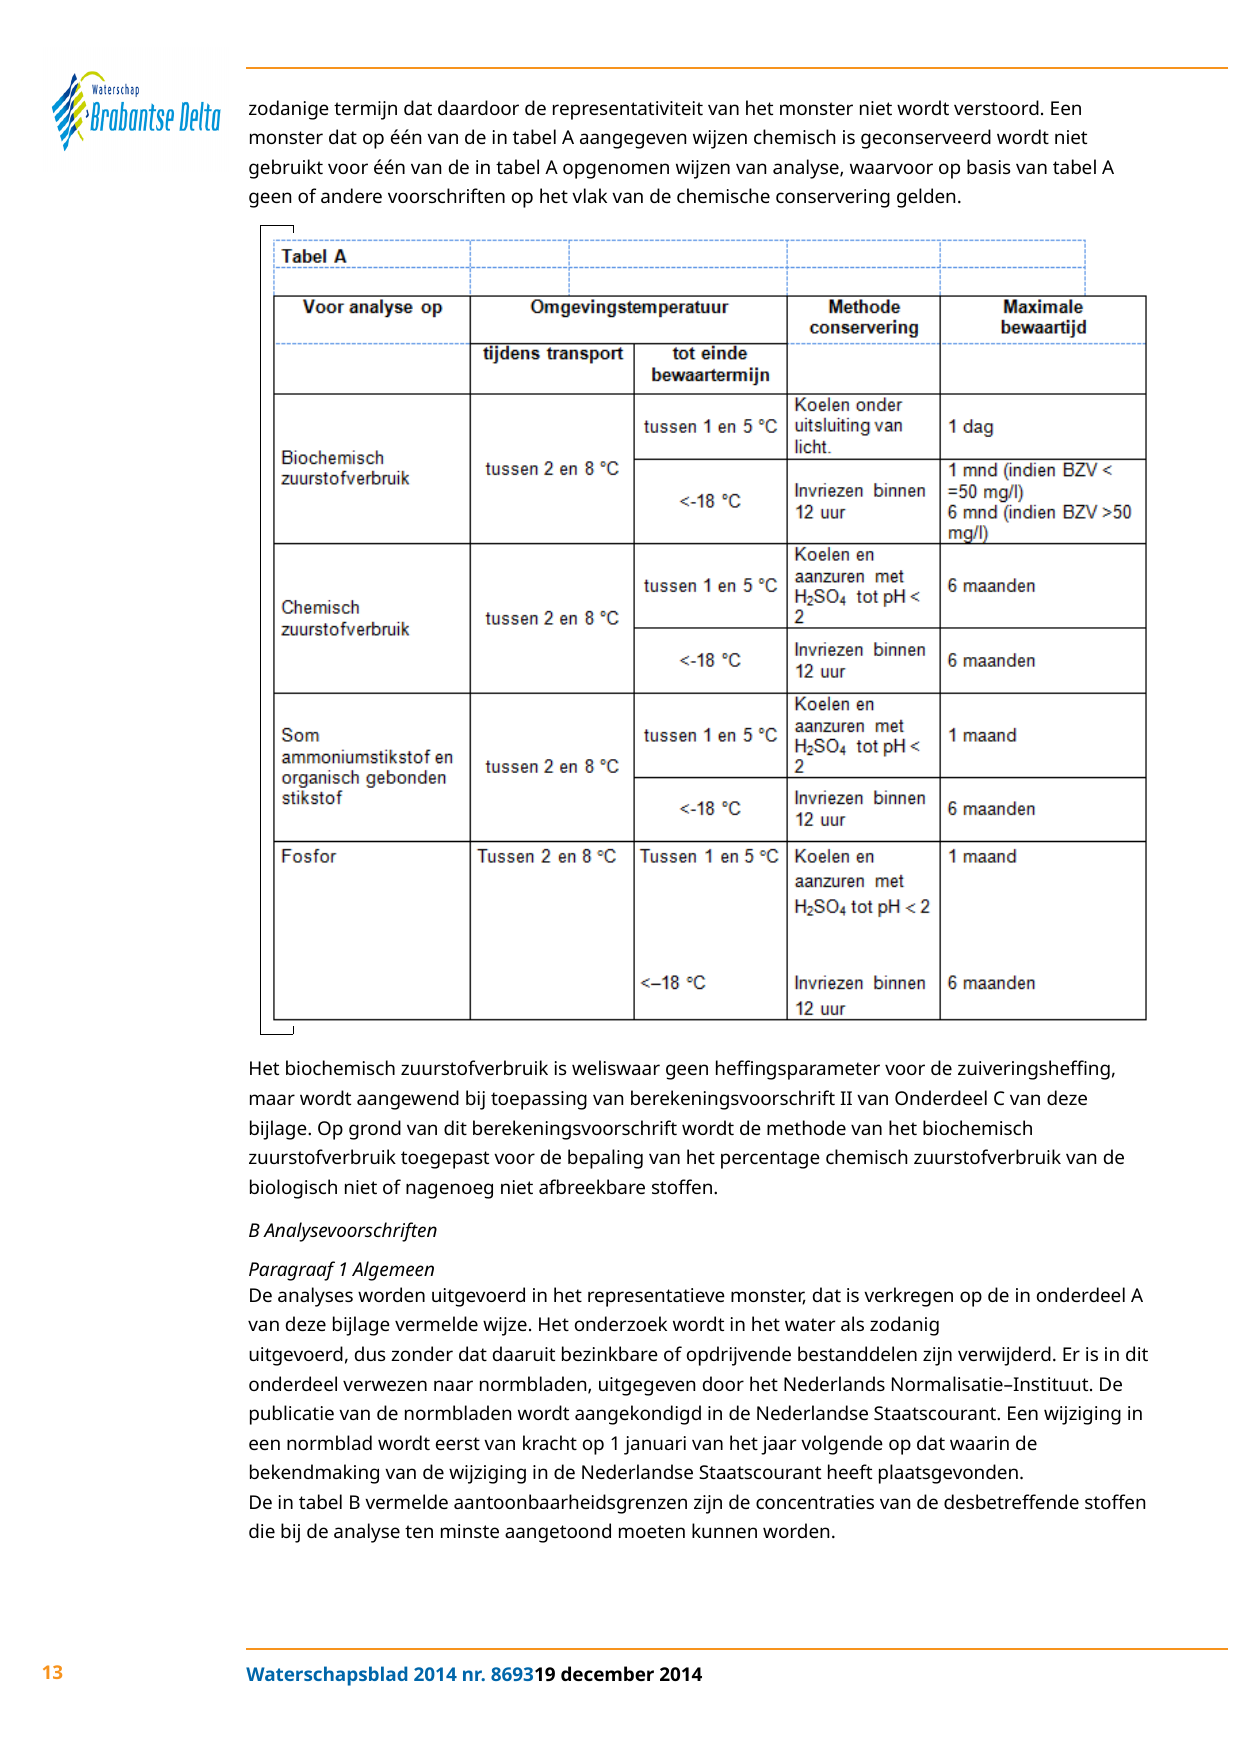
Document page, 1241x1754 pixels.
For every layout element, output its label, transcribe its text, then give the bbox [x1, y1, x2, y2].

picture [268, 233, 1155, 1026]
text uitgevoerd, dus zonder dat daaruit bezinkbare of opdrijvende bestanddelen zijn verwijderd. Er is in dit onderdeel verwezen naar normbladen, uitgegeven door het Nederlands Normalisatie–Instituut. De publicatie van de normbladen wordt aangekondigd in de Nederlandse Staatscourant. Een wijziging in een normblad wordt eerst van kracht op 1 januari van het jaar volgende op dat waarin de bekendmaking van de wijziging in de Nederlandse Staatscourant heeft plaatsgevonden. [248, 1341, 1152, 1485]
text De analyses worden uitgevoerd in het representatieve monster, dat is verkregen op de in onderdeel A van deze bijlage vermelde wijze. Het onderzoek wordt in het water als zodanig [248, 1282, 1152, 1337]
text B Analysevoorschriften [248, 1217, 1152, 1243]
text De in tabel B vermelde aantoonbaarheidsgrenzen zijn de concentraties van de desbetreffende stoffen die bij de analyse ten minste aangetoond moeten kunnen worden. [248, 1489, 1152, 1544]
text Paragraaf 1 Algemeen [248, 1256, 1152, 1282]
picture [41, 47, 231, 172]
text Het biochemisch zuurstofverbruik is weliswaar geen heffingsparameter voor de zuiveringsheffing, maar wordt aangewend bij toepassing van berekeningsvoorschrift II van Onderdeel C van deze bijlage. Op grond van dit berekeningsvoorschrift wordt de methode van het biochemisch zuurstofverbruik toegepast voor de bepaling van het percentage chemisch zuurstofverbruik van de biologisch niet of nagenoeg niet afbreekbare stoffen. [248, 1056, 1152, 1200]
text zodanige termijn dat daardoor de representativiteit van het monster niet wordt verstoord. Een monster dat op één van de in tabel A aangegeven wijzen chemisch is geconserveerd wordt niet gebruikt voor één van de in tabel A opgenomen wijzen van analyse, waarvoor op basis van tabel A geen of andere voorschriften op het vlak van de chemische conservering gelden. [248, 95, 1152, 209]
